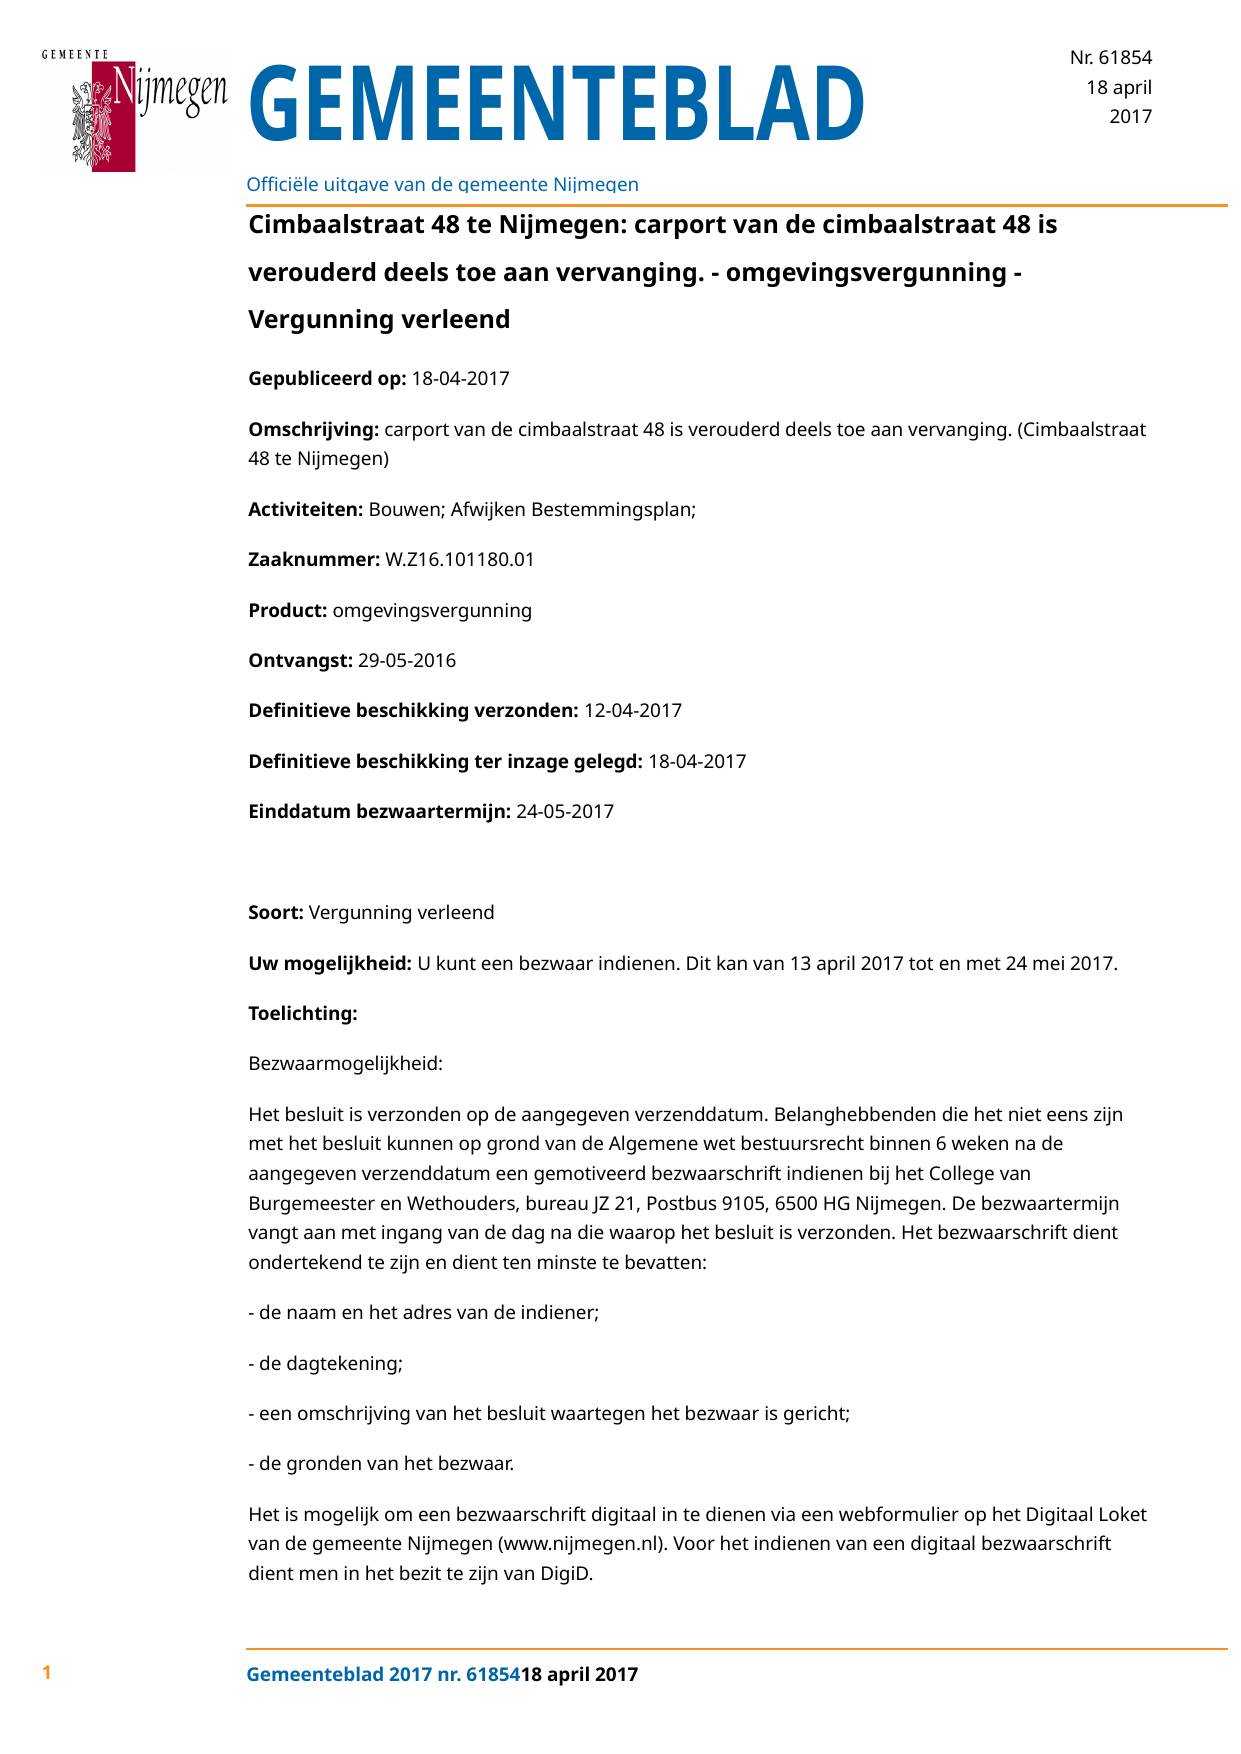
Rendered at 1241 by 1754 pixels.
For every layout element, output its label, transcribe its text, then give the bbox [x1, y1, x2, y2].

picture [41, 47, 231, 172]
text Gepubliceerd op: 18-04-2017 [248, 366, 1152, 391]
text - de dagtekening; [248, 1350, 1152, 1375]
text Uw mogelijkheid: U kunt een bezwaar indienen. Dit kan van 13 april 2017 tot en met 24 mei 2017. [248, 950, 1152, 975]
text Omschrijving: carport van de cimbaalstraat 48 is verouderd deels toe aan vervanging. (Cimbaalstraat 48 te Nijmegen) [248, 416, 1152, 471]
text Het besluit is verzonden op de aangegeven verzenddatum. Belanghebbenden die het niet eens zijn met het besluit kunnen op grond van de Algemene wet bestuursrecht binnen 6 weken na de aangegeven verzenddatum een gemotiveerd bezwaarschrift indienen bij het College van Burgemeester en Wethouders, bureau JZ 21, Postbus 9105, 6500 HG Nijmegen. De bezwaartermijn vangt aan met ingang van de dag na die waarop het besluit is verzonden. Het bezwaarschrift dient ondertekend te zijn en dient ten minste te bevatten: [248, 1101, 1152, 1274]
text Cimbaalstraat 48 te Nijmegen: carport van de cimbaalstraat 48 is verouderd deels toe aan vervanging. - omgevingsvergunning - Vergunning verleend [248, 207, 1152, 336]
text - de naam en het adres van de indiener; [248, 1299, 1152, 1325]
text Activiteiten: Bouwen; Afwijken Bestemmingsplan; [248, 496, 1152, 522]
text Toelichting: [248, 1000, 1152, 1026]
text Product: omgevingsvergunning [248, 597, 1152, 622]
text Het is mogelijk om een bezwaarschrift digitaal in te dienen via een webformulier op het Digitaal Loket van de gemeente Nijmegen (www.nijmegen.nl). Voor het indienen van een digitaal bezwaarschrift dient men in het bezit te zijn van DigiD. [248, 1501, 1152, 1586]
text Zaaknummer: W.Z16.101180.01 [248, 546, 1152, 572]
text Ontvangst: 29-05-2016 [248, 647, 1152, 673]
text Definitieve beschikking ter inzage gelegd: 18-04-2017 [248, 748, 1152, 774]
text - de gronden van het bezwaar. [248, 1451, 1152, 1476]
text Soort: Vergunning verleend [248, 899, 1152, 925]
text Einddatum bezwaartermijn: 24-05-2017 [248, 798, 1152, 824]
text - een omschrijving van het besluit waartegen het bezwaar is gericht; [248, 1400, 1152, 1426]
text Bezwaarmogelijkheid: [248, 1051, 1152, 1076]
text Definitieve beschikking verzonden: 12-04-2017 [248, 698, 1152, 723]
